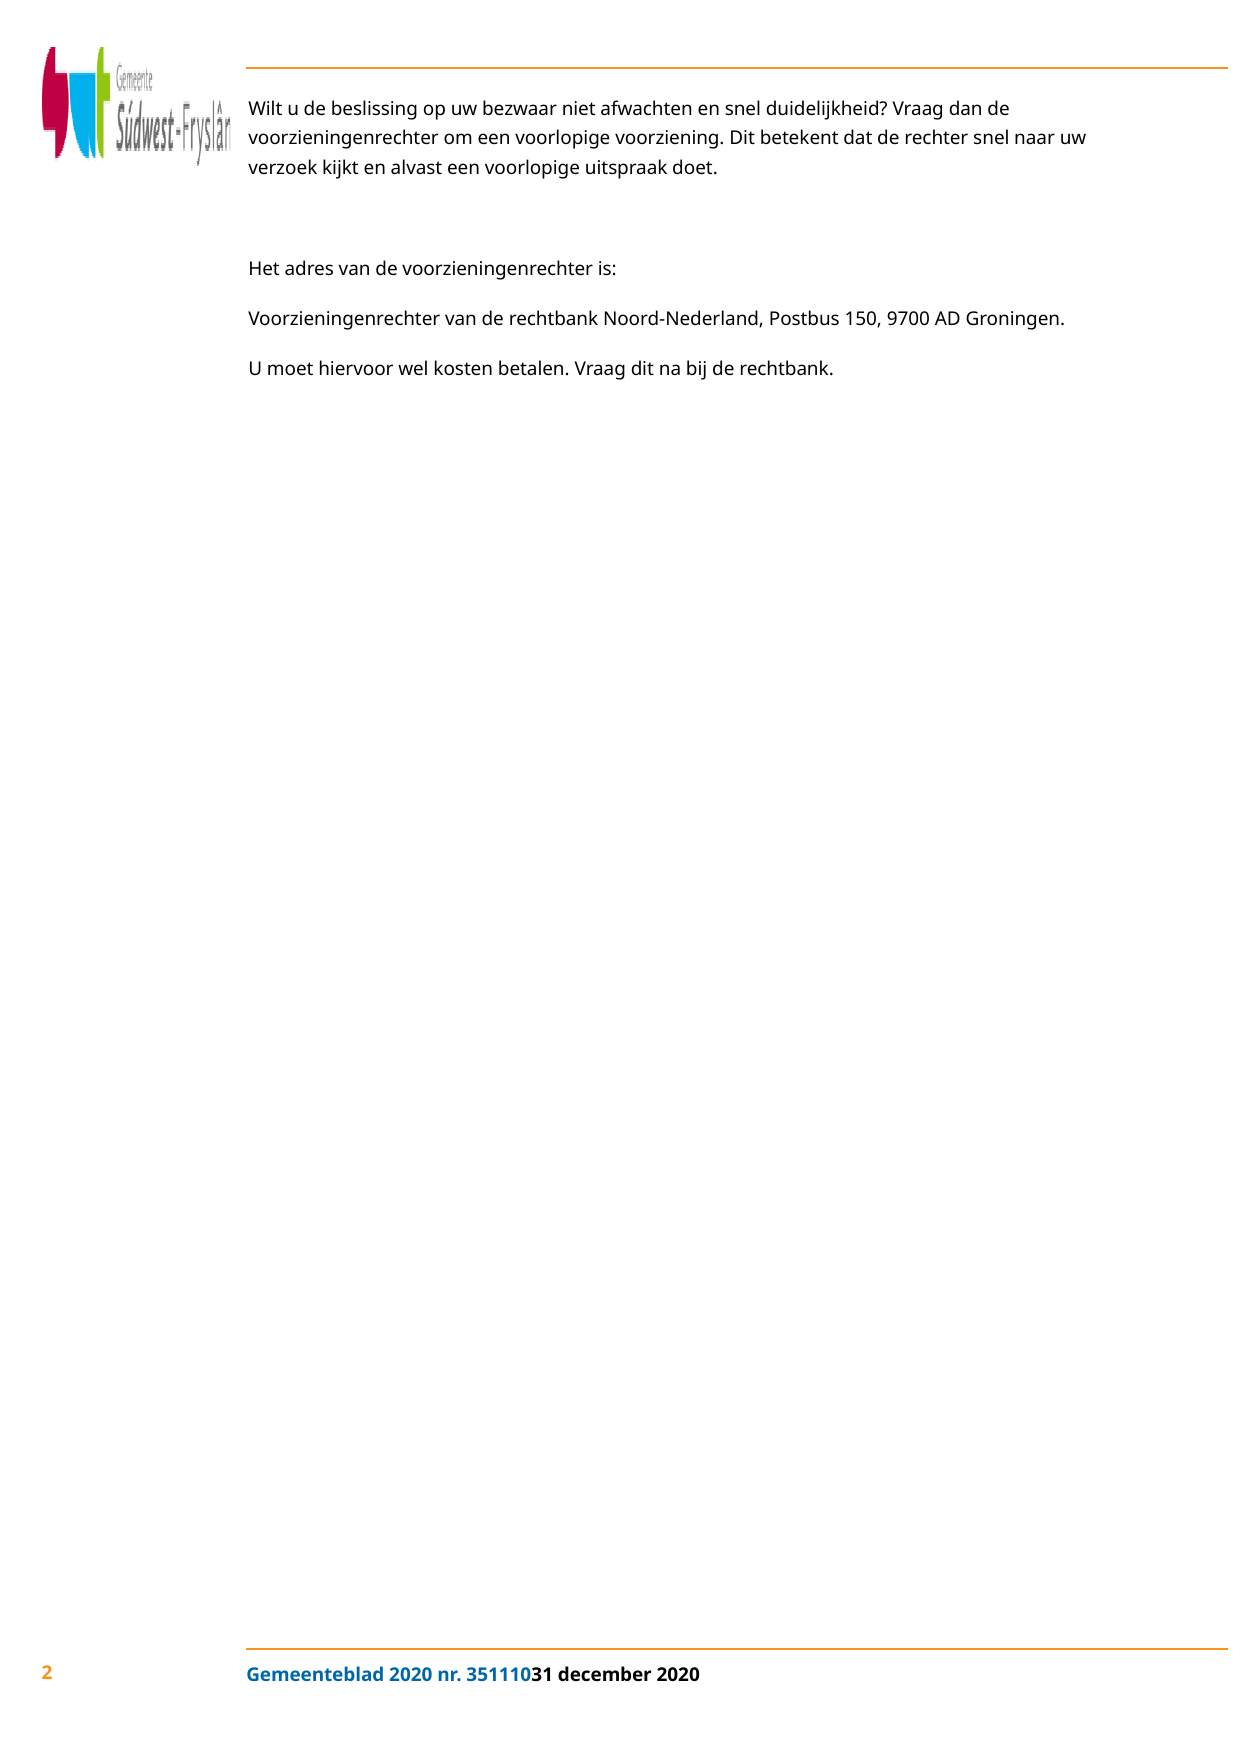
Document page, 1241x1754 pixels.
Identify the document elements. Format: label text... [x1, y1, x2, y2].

text Het adres van de voorzieningenrechter is: [248, 255, 1152, 281]
picture [41, 47, 231, 172]
text Wilt u de beslissing op uw bezwaar niet afwachten en snel duidelijkheid? Vraag dan de voorzieningenrechter om een voorlopige voorziening. Dit betekent dat de rechter snel naar uw verzoek kijkt en alvast een voorlopige uitspraak doet. [248, 95, 1152, 180]
text U moet hiervoor wel kosten betalen. Vraag dit na bij de rechtbank. [248, 356, 1152, 381]
text Voorzieningenrechter van de rechtbank Noord-Nederland, Postbus 150, 9700 AD Groningen. [248, 305, 1152, 331]
